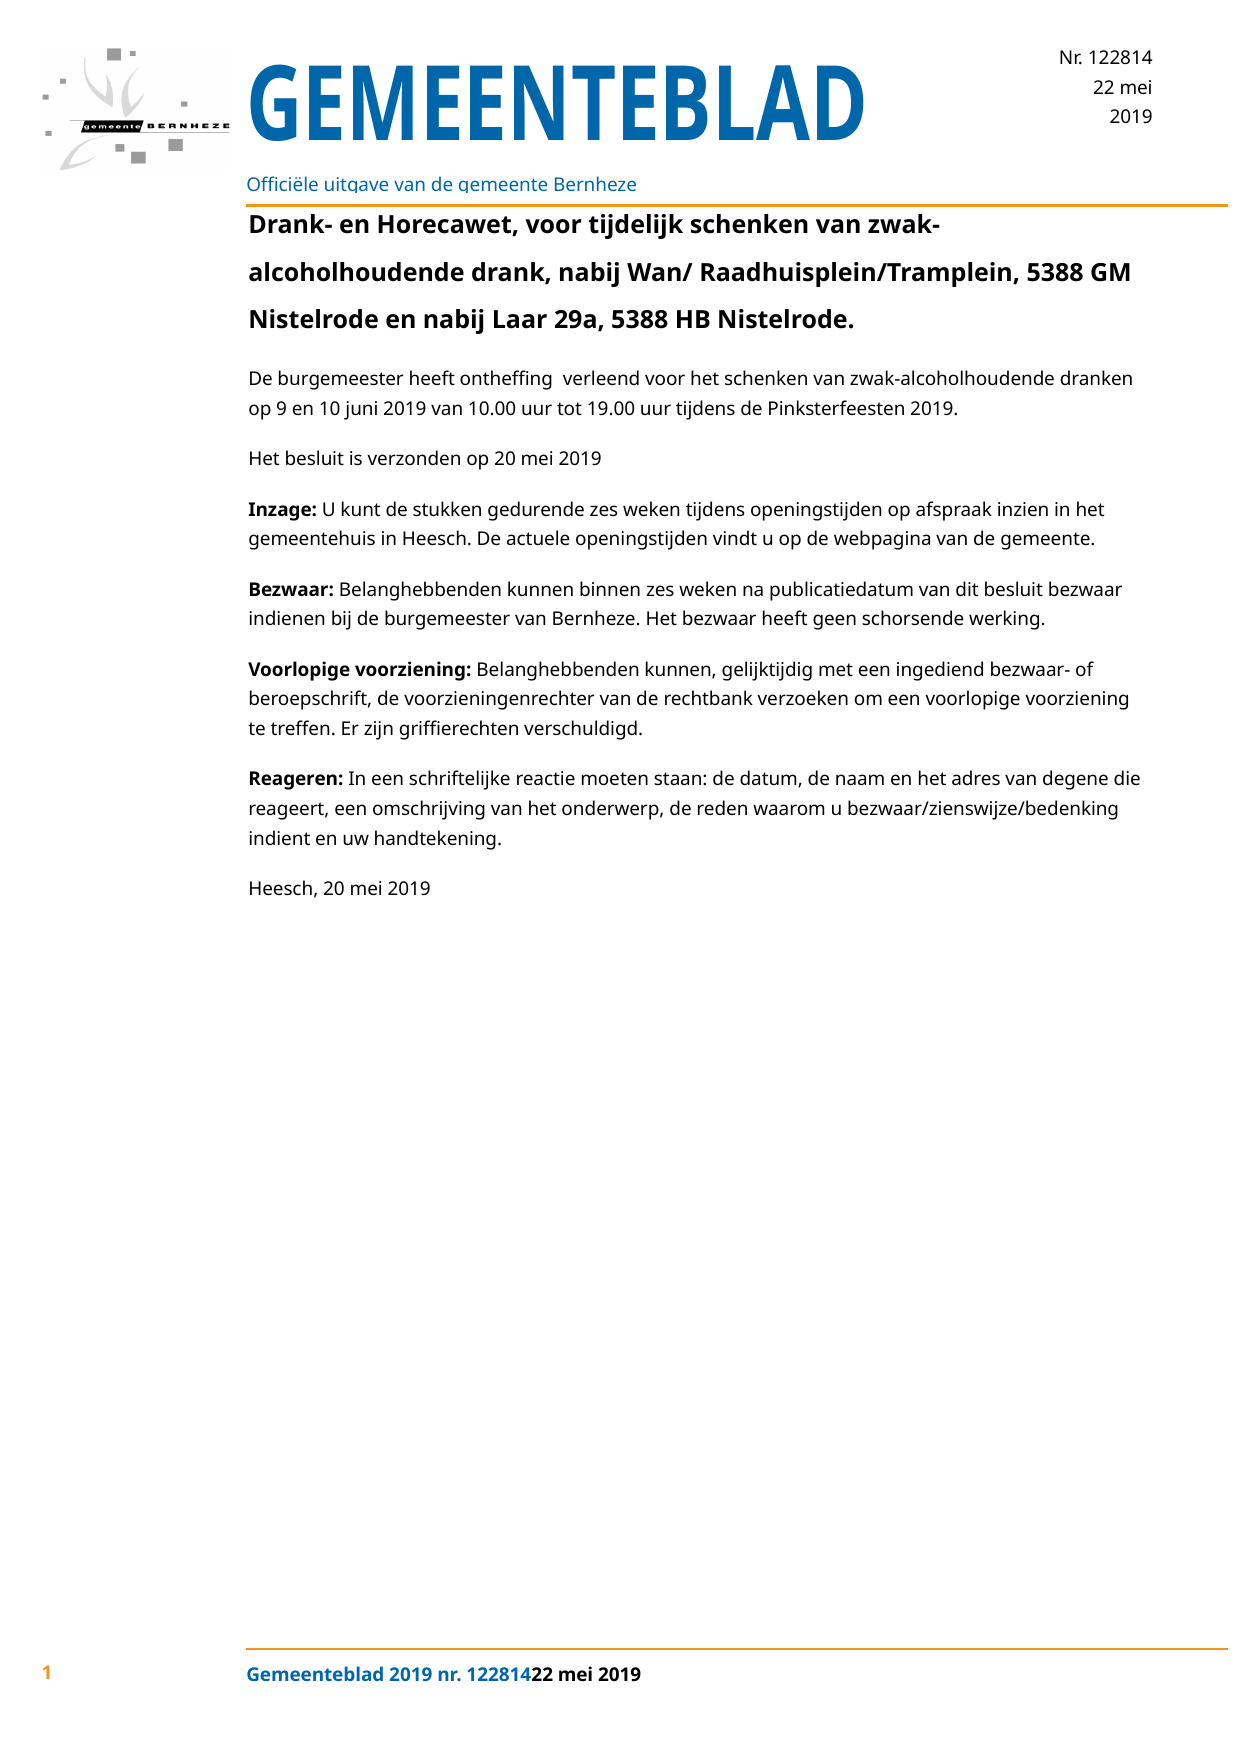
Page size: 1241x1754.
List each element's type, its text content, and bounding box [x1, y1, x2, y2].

text De burgemeester heeft ontheffing verleend voor het schenken van zwak-alcoholhoudende dranken op 9 en 10 juni 2019 van 10.00 uur tot 19.00 uur tijdens de Pinksterfeesten 2019. [248, 366, 1152, 421]
text Bezwaar: Belanghebbenden kunnen binnen zes weken na publicatiedatum van dit besluit bezwaar indienen bij de burgemeester van Bernheze. Het bezwaar heeft geen schorsende werking. [248, 576, 1152, 631]
text Heesch, 20 mei 2019 [248, 875, 1152, 901]
text Voorlopige voorziening: Belanghebbenden kunnen, gelijktijdig met een ingediend bezwaar- of beroepschrift, de voorzieningenrechter van de rechtbank verzoeken om een voorlopige voorziening te treffen. Er zijn griffierechten verschuldigd. [248, 656, 1152, 741]
text Het besluit is verzonden op 20 mei 2019 [248, 446, 1152, 471]
text Reageren: In een schriftelijke reactie moeten staan: de datum, de naam en het adres van degene die reageert, een omschrijving van het onderwerp, de reden waarom u bezwaar/zienswijze/bedenking indient en uw handtekening. [248, 766, 1152, 850]
text Inzage: U kunt de stukken gedurende zes weken tijdens openingstijden op afspraak inzien in het gemeentehuis in Heesch. De actuele openingstijden vindt u op de webpagina van de gemeente. [248, 496, 1152, 551]
text Drank- en Horecawet, voor tijdelijk schenken van zwak-alcoholhoudende drank, nabij Wan/ Raadhuisplein/Tramplein, 5388 GM Nistelrode en nabij Laar 29a, 5388 HB Nistelrode. [248, 207, 1152, 336]
picture [41, 47, 231, 172]
